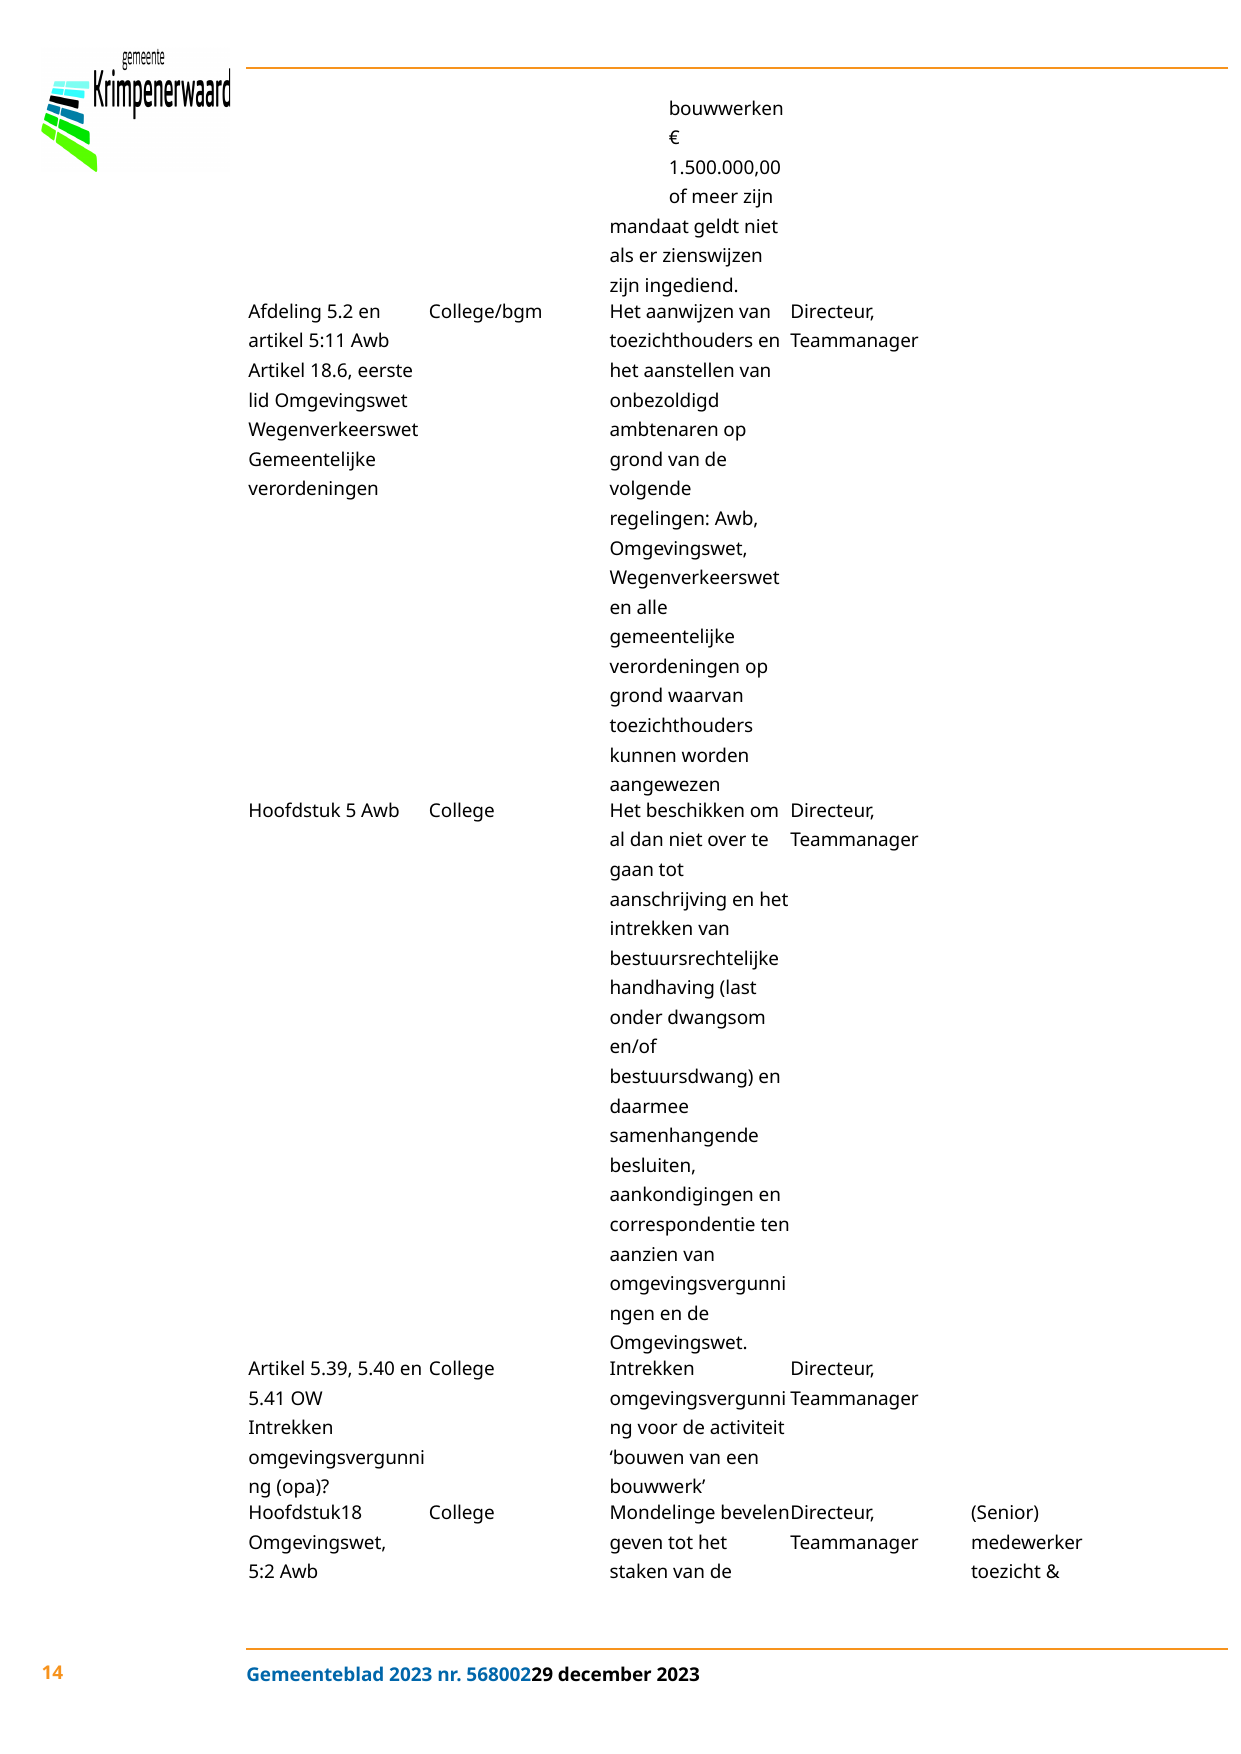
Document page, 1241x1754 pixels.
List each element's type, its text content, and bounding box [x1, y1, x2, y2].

table_cell (Senior) medewerker toezicht & [971, 1499, 1152, 1584]
table_cell College [429, 1355, 609, 1499]
table_cell Directeur, Teammanager [790, 298, 971, 797]
table_cell [971, 95, 1152, 298]
table_cell College/bgm [429, 298, 609, 797]
table_cell [429, 95, 609, 298]
table_cell Afdeling 5.2 en artikel 5:11 Awb Artikel 18.6, eerste lid Omgevingswet Wegenverkeerswet Gemeentelijke verordeningen [248, 298, 429, 797]
table_cell Artikel 5.39, 5.40 en 5.41 OW Intrekken omgevingsvergunning (opa)? [248, 1355, 429, 1499]
table_cell bouwwerken € 1.500.000,00 of meer zijn mandaat geldt niet als er zienswijzen zijn ingediend. [609, 95, 790, 298]
table_cell [790, 95, 971, 298]
table_cell College [429, 797, 609, 1355]
table_cell [971, 298, 1152, 797]
table_cell College [429, 1499, 609, 1584]
picture [41, 47, 231, 172]
table_cell Het aanwijzen van toezichthouders en het aanstellen van onbezoldigd ambtenaren op grond van de volgende regelingen: Awb, Omgevingswet, Wegenverkeerswet en alle gemeentelijke verordeningen op grond waarvan toezichthouders kunnen worden aangewezen [609, 298, 790, 797]
table_cell Hoofdstuk18 Omgevingswet, 5:2 Awb [248, 1499, 429, 1584]
table_cell Het beschikken om al dan niet over te gaan tot aanschrijving en het intrekken van bestuursrechtelijke handhaving (last onder dwangsom en/of bestuursdwang) en daarmee samenhangende besluiten, aankondigingen en correspondentie ten aanzien van omgevingsvergunningen en de Omgevingswet. [609, 797, 790, 1355]
table_cell Directeur, Teammanager [790, 1355, 971, 1499]
table_cell Mondelinge bevelen geven tot het staken van de [609, 1499, 790, 1584]
table_cell [971, 797, 1152, 1355]
table_cell [248, 95, 429, 298]
table_cell Intrekken omgevingsvergunning voor de activiteit ‘bouwen van een bouwwerk’ [609, 1355, 790, 1499]
table_cell Directeur, Teammanager [790, 797, 971, 1355]
table_cell Hoofdstuk 5 Awb [248, 797, 429, 1355]
table_cell Directeur, Teammanager [790, 1499, 971, 1584]
table_cell [971, 1355, 1152, 1499]
